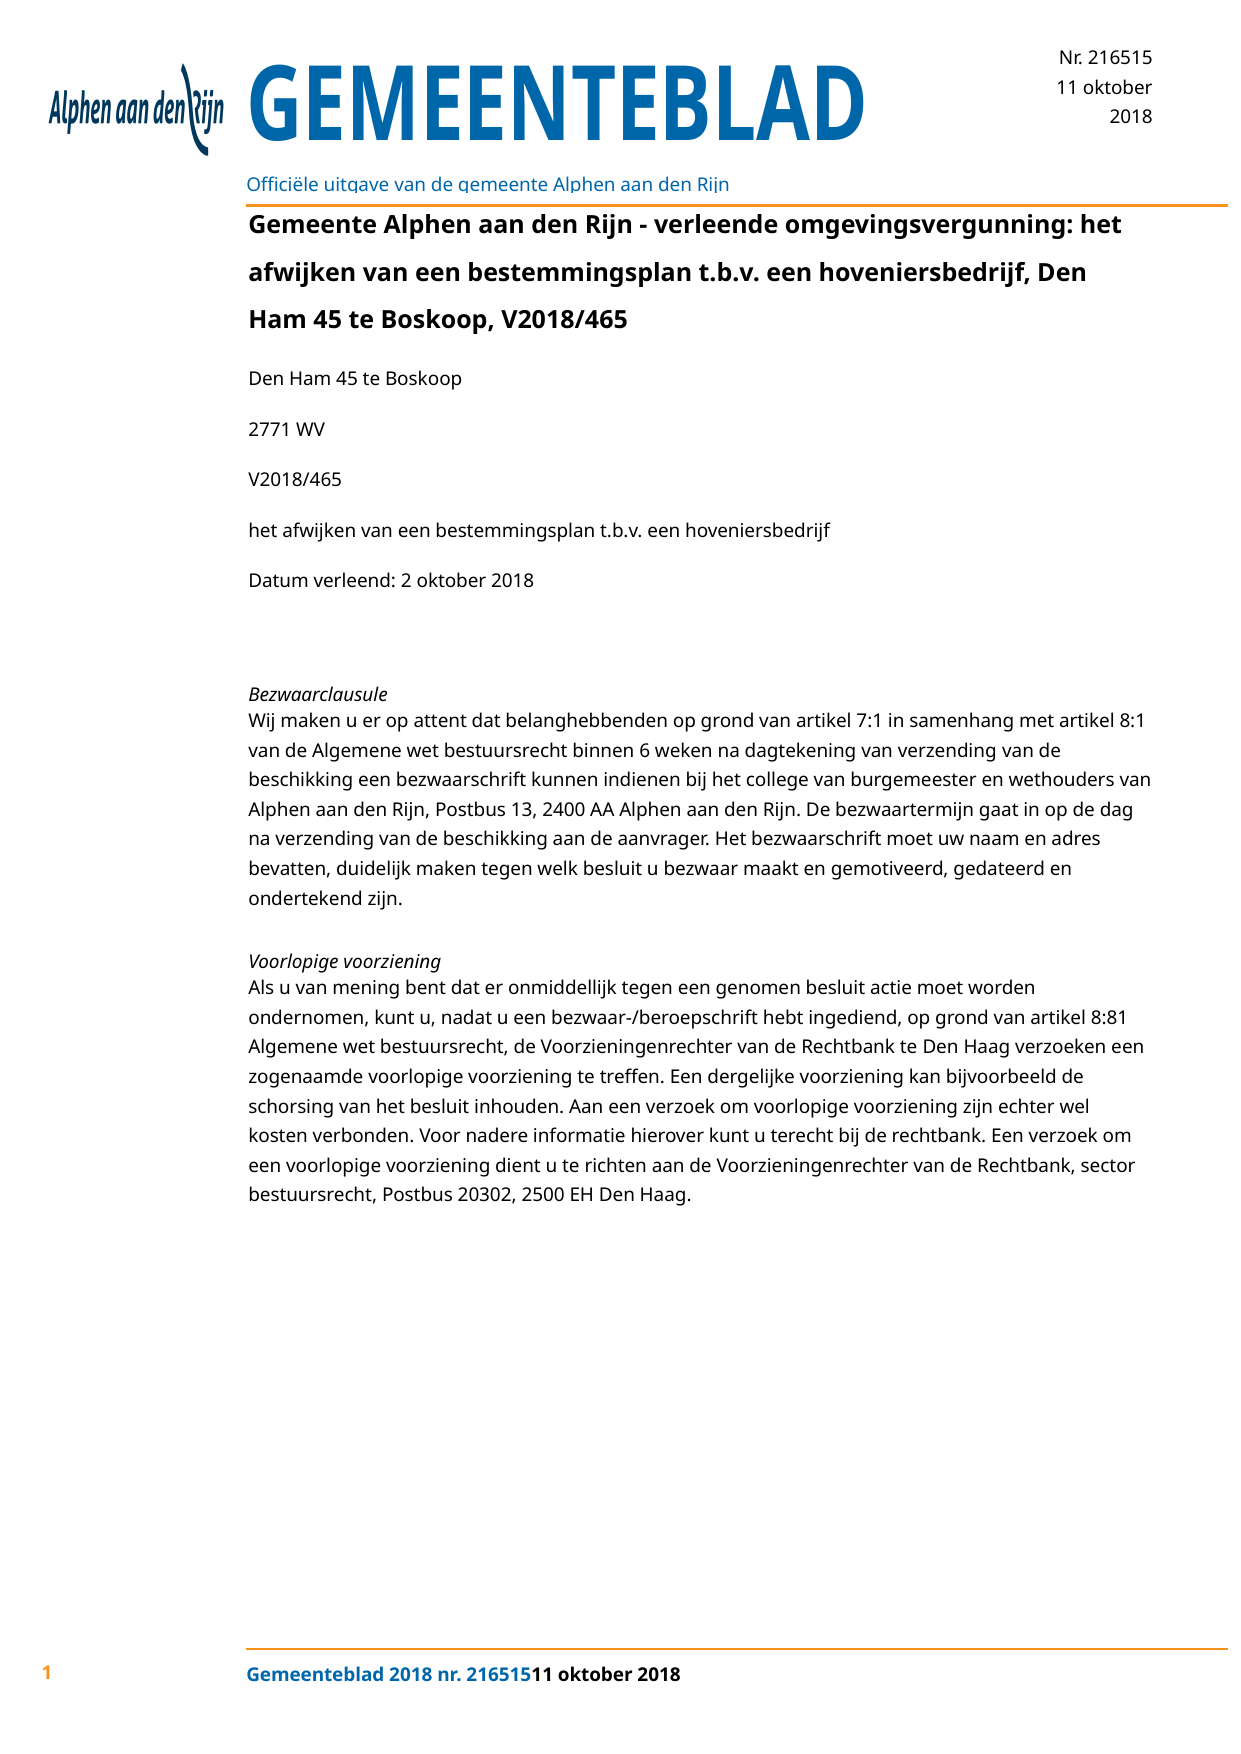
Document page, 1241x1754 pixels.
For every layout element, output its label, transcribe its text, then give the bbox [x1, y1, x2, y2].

text Wij maken u er op attent dat belanghebbenden op grond van artikel 7:1 in samenhang met artikel 8:1 van de Algemene wet bestuursrecht binnen 6 weken na dagtekening van verzending van de beschikking een bezwaarschrift kunnen indienen bij het college van burgemeester en wethouders van Alphen aan den Rijn, Postbus 13, 2400 AA Alphen aan den Rijn. De bezwaartermijn gaat in op de dag na verzending van de beschikking aan de aanvrager. Het bezwaarschrift moet uw naam en adres bevatten, duidelijk maken tegen welk besluit u bezwaar maakt en gemotiveerd, gedateerd en ondertekend zijn. [248, 707, 1152, 911]
text 2771 WV [248, 416, 1152, 442]
text Gemeente Alphen aan den Rijn - verleende omgevingsvergunning: het afwijken van een bestemmingsplan t.b.v. een hoveniersbedrijf, Den Ham 45 te Boskoop, V2018/465 [248, 207, 1152, 336]
text V2018/465 [248, 466, 1152, 492]
text Bezwaarclausule [248, 682, 1152, 707]
text Den Ham 45 te Boskoop [248, 366, 1152, 391]
picture [41, 47, 231, 172]
text Datum verleend: 2 oktober 2018 [248, 567, 1152, 593]
text Voorlopige voorziening [248, 949, 1152, 974]
text het afwijken van een bestemmingsplan t.b.v. een hoveniersbedrijf [248, 517, 1152, 542]
text Als u van mening bent dat er onmiddellijk tegen een genomen besluit actie moet worden ondernomen, kunt u, nadat u een bezwaar-/beroepschrift hebt ingediend, op grond van artikel 8:81 Algemene wet bestuursrecht, de Voorzieningenrechter van de Rechtbank te Den Haag verzoeken een zogenaamde voorlopige voorziening te treffen. Een dergelijke voorziening kan bijvoorbeeld de schorsing van het besluit inhouden. Aan een verzoek om voorlopige voorziening zijn echter wel kosten verbonden. Voor nadere informatie hierover kunt u terecht bij de rechtbank. Een verzoek om een voorlopige voorziening dient u te richten aan de Voorzieningenrechter van de Rechtbank, sector bestuursrecht, Postbus 20302, 2500 EH Den Haag. [248, 974, 1152, 1207]
